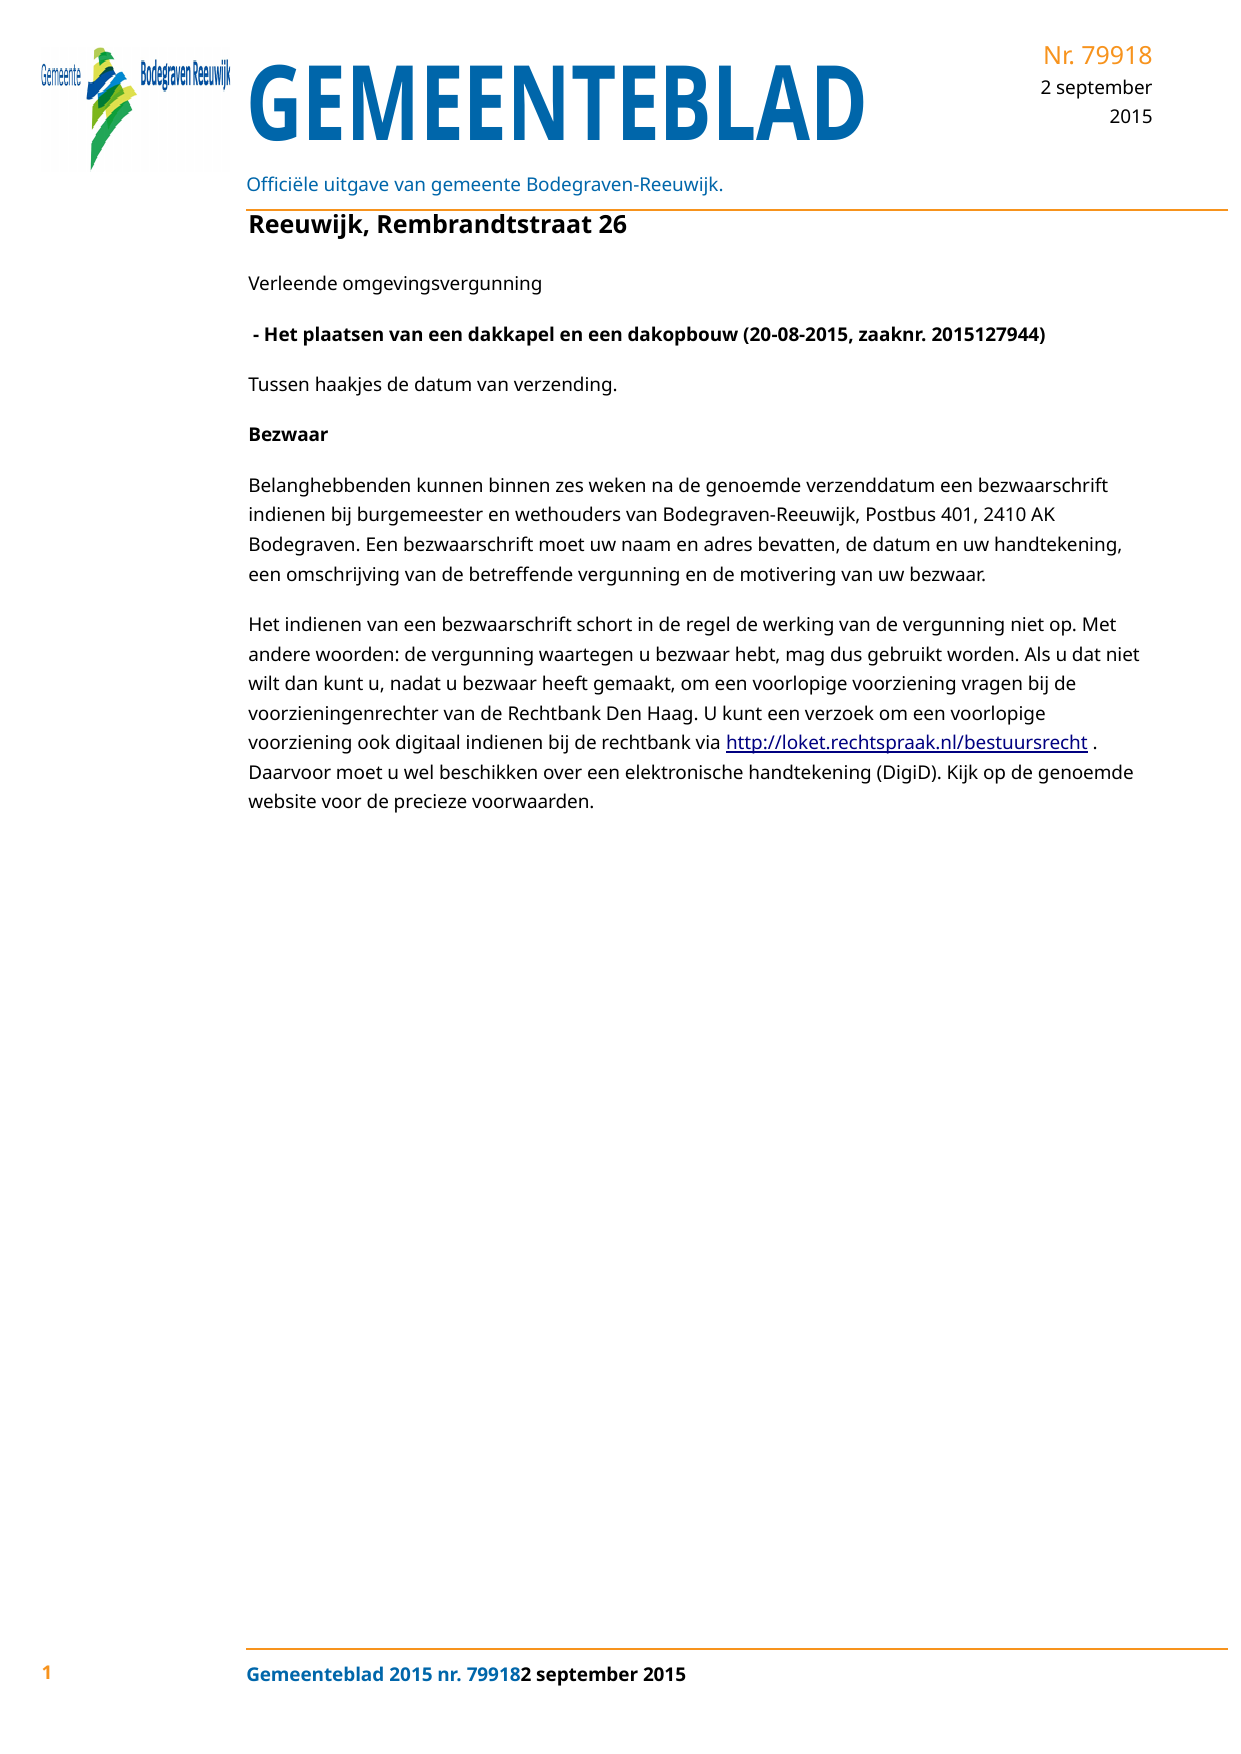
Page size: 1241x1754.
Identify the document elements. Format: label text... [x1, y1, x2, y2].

text - Het plaatsen van een dakkapel en een dakopbouw (20‑08‑2015, zaaknr. 2015127944) [248, 321, 1152, 346]
text Tussen haakjes de datum van verzending. [248, 371, 1152, 397]
text Bezwaar [248, 422, 1152, 447]
text Reeuwijk, Rembrandtstraat 26 [248, 211, 1152, 241]
text Het indienen van een bezwaarschrift schort in de regel de werking van de vergunning niet op. Met andere woorden: de vergunning waartegen u bezwaar hebt, mag dus gebruikt worden. Als u dat niet wilt dan kunt u, nadat u bezwaar heeft gemaakt, om een voorlopige voorziening vragen bij de voorzieningenrechter van de Rechtbank Den Haag. U kunt een verzoek om een voorlopige voorziening ook digitaal indienen bij de rechtbank via http://loket.rechtspraak.nl/bestuursrecht . Daarvoor moet u wel beschikken over een elektronische handtekening (DigiD). Kijk op de genoemde website voor de precieze voorwaarden. [248, 611, 1152, 814]
text Belanghebbenden kunnen binnen zes weken na de genoemde verzenddatum een bezwaarschrift indienen bij burgemeester en wethouders van Bodegraven-Reeuwijk, Postbus 401, 2410 AK Bodegraven. Een bezwaarschrift moet uw naam en adres bevatten, de datum en uw handtekening, een omschrijving van de betreffende vergunning en de motivering van uw bezwaar. [248, 472, 1152, 586]
picture [41, 47, 231, 172]
text Verleende omgevingsvergunning [248, 270, 1152, 296]
